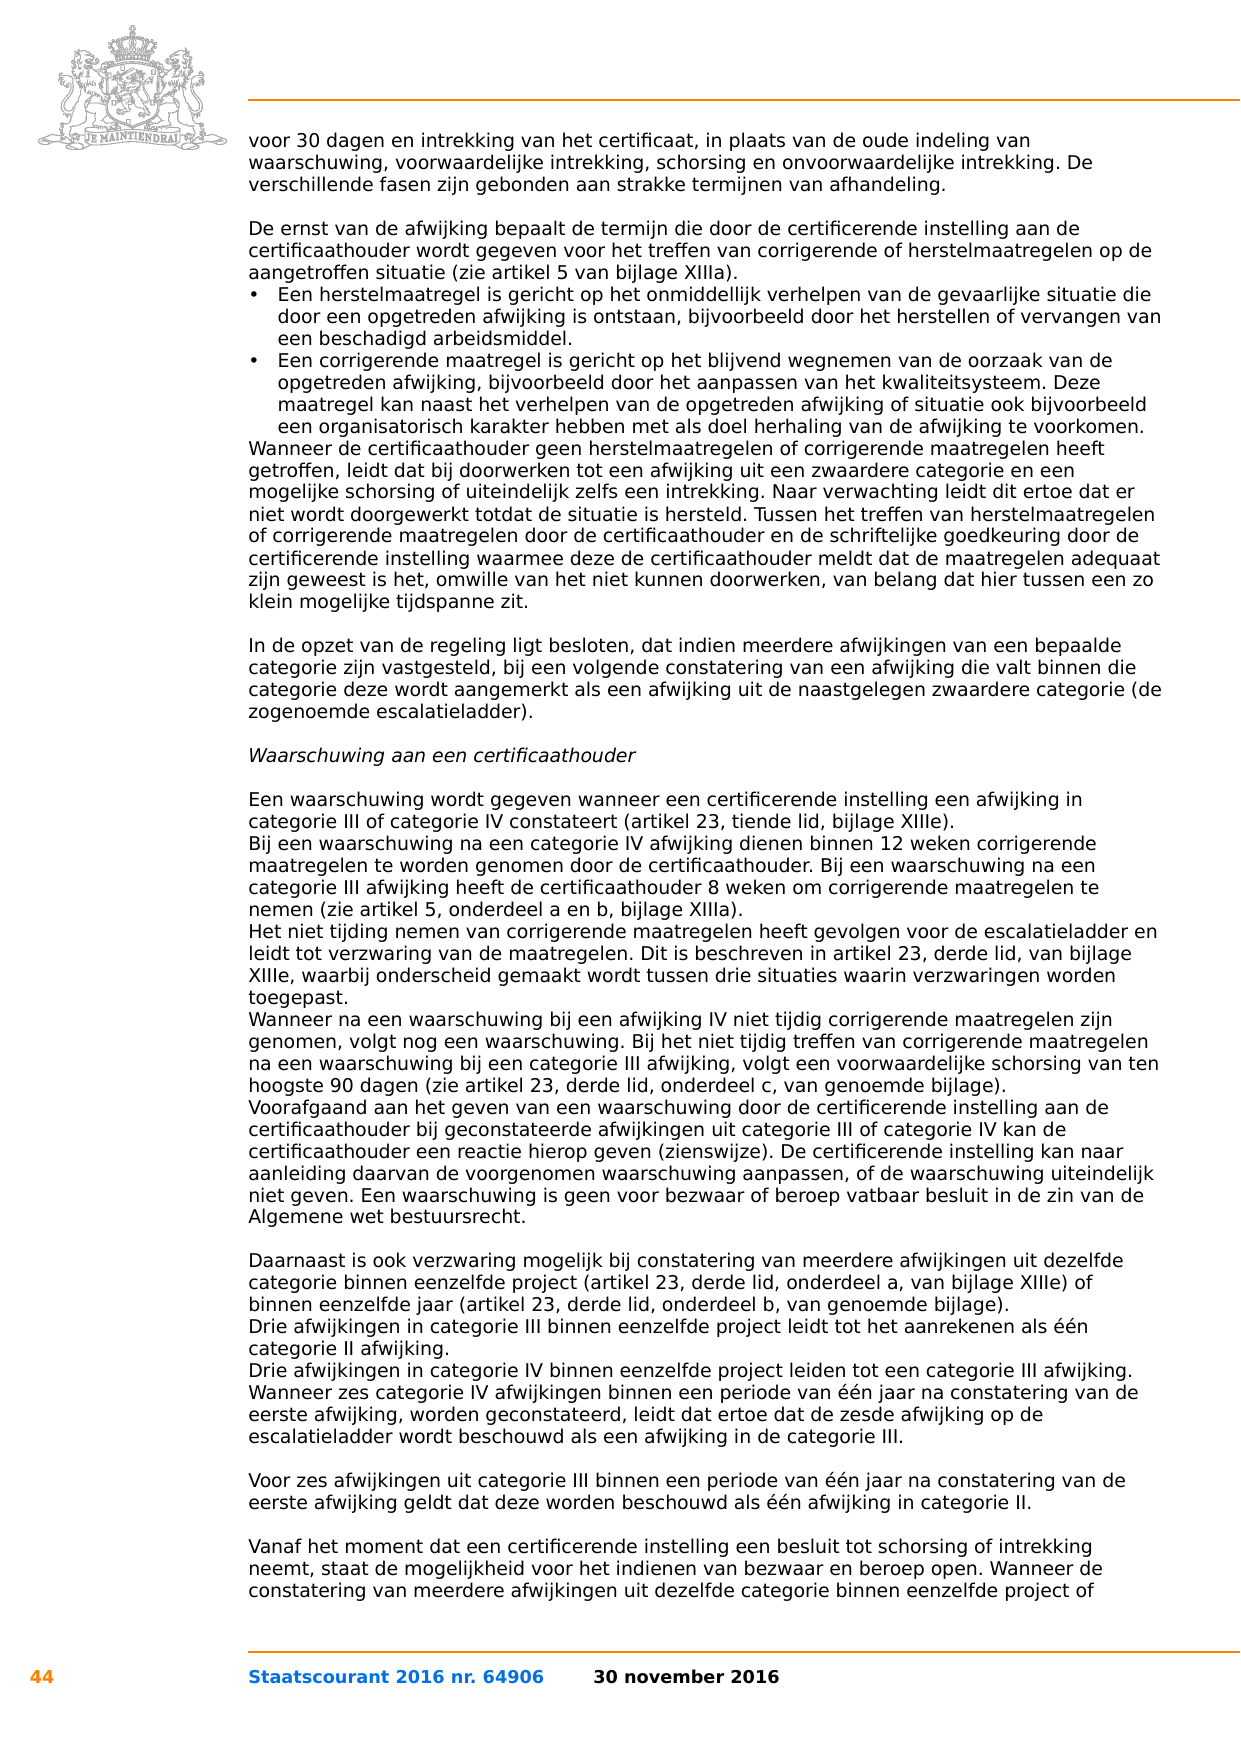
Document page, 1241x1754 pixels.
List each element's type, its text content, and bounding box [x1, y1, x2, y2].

text Voor zes afwijkingen uit categorie III binnen een periode van één jaar na constatering van de eerste afwijking geldt dat deze worden beschouwd als één afwijking in categorie II. [248, 1470, 1163, 1514]
text Daarnaast is ook verzwaring mogelijk bij constatering van meerdere afwijkingen uit dezelfde categorie binnen eenzelfde project (artikel 23, derde lid, onderdeel a, van bijlage XIIIe) of binnen eenzelfde jaar (artikel 23, derde lid, onderdeel b, van genoemde bijlage). [248, 1250, 1163, 1316]
text De ernst van de afwijking bepaalt de termijn die door de certificerende instelling aan de certificaathouder wordt gegeven voor het treffen van corrigerende of herstelmaatregelen op de aangetroffen situatie (zie artikel 5 van bijlage XIIIa). [248, 218, 1163, 284]
text Wanneer na een waarschuwing bij een afwijking IV niet tijdig corrigerende maatregelen zijn genomen, volgt nog een waarschuwing. Bij het niet tijdig treffen van corrigerende maatregelen na een waarschuwing bij een categorie III afwijking, volgt een voorwaardelijke schorsing van ten hoogste 90 dagen (zie artikel 23, derde lid, onderdeel c, van genoemde bijlage). [248, 1009, 1163, 1097]
text Wanneer de certificaathouder geen herstelmaatregelen of corrigerende maatregelen heeft getroffen, leidt dat bij doorwerken tot een afwijking uit een zwaardere categorie en een mogelijke schorsing of uiteindelijk zelfs een intrekking. Naar verwachting leidt dit ertoe dat er niet wordt doorgewerkt totdat de situatie is hersteld. Tussen het treffen van herstelmaatregelen of corrigerende maatregelen door de certificaathouder en de schriftelijke goedkeuring door de certificerende instelling waarmee deze de certificaathouder meldt dat de maatregelen adequaat zijn geweest is het, omwille van het niet kunnen doorwerken, van belang dat hier tussen een zo klein mogelijke tijdspanne zit. [248, 437, 1163, 613]
text • Een corrigerende maatregel is gericht op het blijvend wegnemen van de oorzaak van de opgetreden afwijking, bijvoorbeeld door het aanpassen van het kwaliteitsysteem. Deze maatregel kan naast het verhelpen van de opgetreden afwijking of situatie ook bijvoorbeeld een organisatorisch karakter hebben met als doel herhaling van de afwijking te voorkomen. [248, 349, 1163, 437]
text Voorafgaand aan het geven van een waarschuwing door de certificerende instelling aan de certificaathouder bij geconstateerde afwijkingen uit categorie III of categorie IV kan de certificaathouder een reactie hierop geven (zienswijze). De certificerende instelling kan naar aanleiding daarvan de voorgenomen waarschuwing aanpassen, of de waarschuwing uiteindelijk niet geven. Een waarschuwing is geen voor bezwaar of beroep vatbaar besluit in de zin van de Algemene wet bestuursrecht. [248, 1097, 1163, 1228]
text • Een herstelmaatregel is gericht op het onmiddellijk verhelpen van de gevaarlijke situatie die door een opgetreden afwijking is ontstaan, bijvoorbeeld door het herstellen of vervangen van een beschadigd arbeidsmiddel. [248, 284, 1163, 349]
text Een waarschuwing wordt gegeven wanneer een certificerende instelling een afwijking in categorie III of categorie IV constateert (artikel 23, tiende lid, bijlage XIIIe). [248, 789, 1163, 833]
text Vanaf het moment dat een certificerende instelling een besluit tot schorsing of intrekking neemt, staat de mogelijkheid voor het indienen van bezwaar en beroep open. Wanneer de constatering van meerdere afwijkingen uit dezelfde categorie binnen eenzelfde project of [248, 1536, 1163, 1602]
text In de opzet van de regeling ligt besloten, dat indien meerdere afwijkingen van een bepaalde categorie zijn vastgesteld, bij een volgende constatering van een afwijking die valt binnen die categorie deze wordt aangemerkt als een afwijking uit de naastgelegen zwaardere categorie (de zogenoemde escalatieladder). [248, 635, 1163, 723]
text voor 30 dagen en intrekking van het certificaat, in plaats van de oude indeling van waarschuwing, voorwaardelijke intrekking, schorsing en onvoorwaardelijke intrekking. De verschillende fasen zijn gebonden aan strakke termijnen van afhandeling. [248, 130, 1163, 196]
text Bij een waarschuwing na een categorie IV afwijking dienen binnen 12 weken corrigerende maatregelen te worden genomen door de certificaathouder. Bij een waarschuwing na een categorie III afwijking heeft de certificaathouder 8 weken om corrigerende maatregelen te nemen (zie artikel 5, onderdeel a en b, bijlage XIIIa). [248, 833, 1163, 921]
text Drie afwijkingen in categorie IV binnen eenzelfde project leiden tot een categorie III afwijking. [248, 1360, 1163, 1382]
text Drie afwijkingen in categorie III binnen eenzelfde project leidt tot het aanrekenen als één categorie II afwijking. [248, 1316, 1163, 1360]
text Wanneer zes categorie IV afwijkingen binnen een periode van één jaar na constatering van de eerste afwijking, worden geconstateerd, leidt dat ertoe dat de zesde afwijking op de escalatieladder wordt beschouwd als een afwijking in de categorie III. [248, 1382, 1163, 1448]
subtitle Waarschuwing aan een certificaathouder [248, 745, 1163, 767]
text Het niet tijding nemen van corrigerende maatregelen heeft gevolgen voor de escalatieladder en leidt tot verzwaring van de maatregelen. Dit is beschreven in artikel 23, derde lid, van bijlage XIIIe, waarbij onderscheid gemaakt wordt tussen drie situaties waarin verzwaringen worden toegepast. [248, 921, 1163, 1009]
picture [38, 25, 227, 150]
